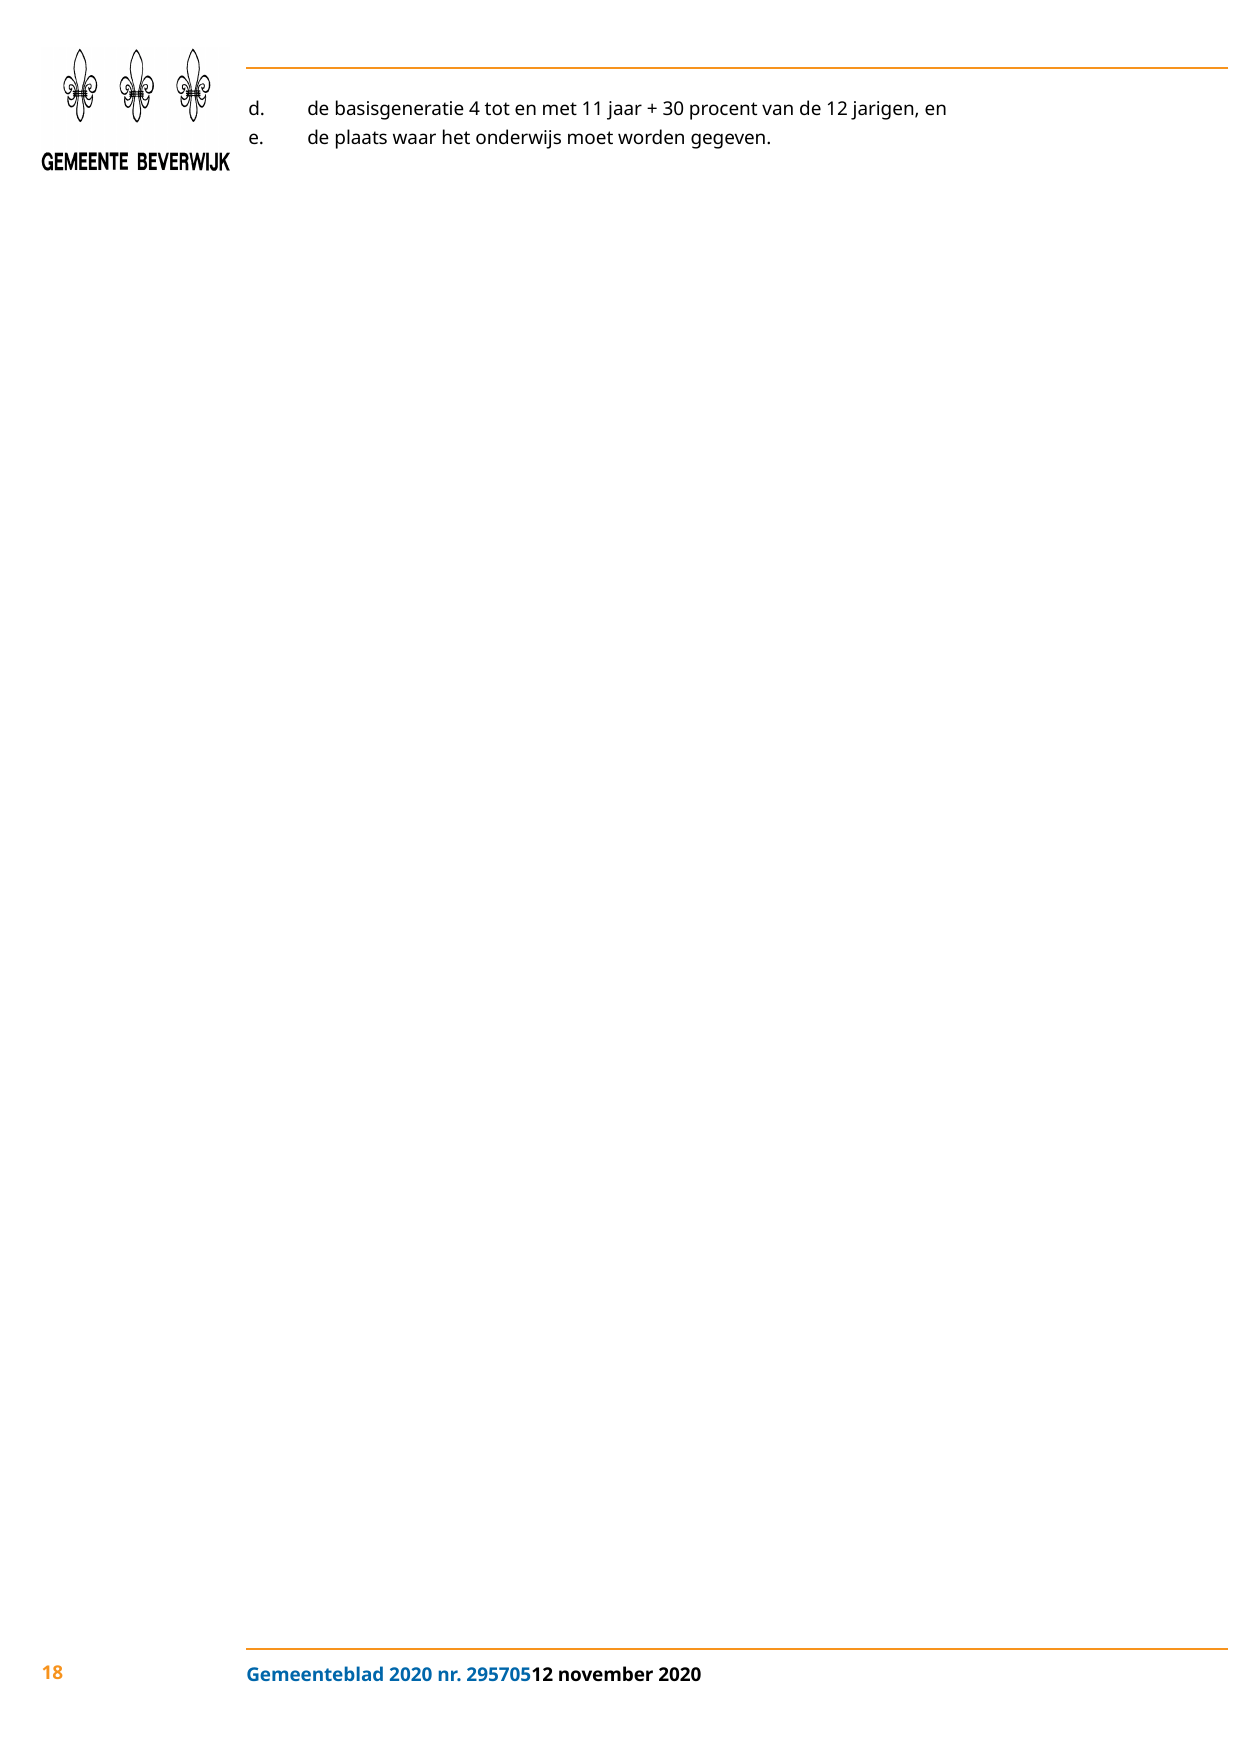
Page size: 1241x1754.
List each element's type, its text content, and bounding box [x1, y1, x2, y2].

picture [41, 47, 231, 172]
list de basisgeneratie 4 tot en met 11 jaar + 30 procent van de 12 jarigen, en [248, 95, 1152, 121]
list de plaats waar het onderwijs moet worden gegeven. [248, 124, 1152, 150]
